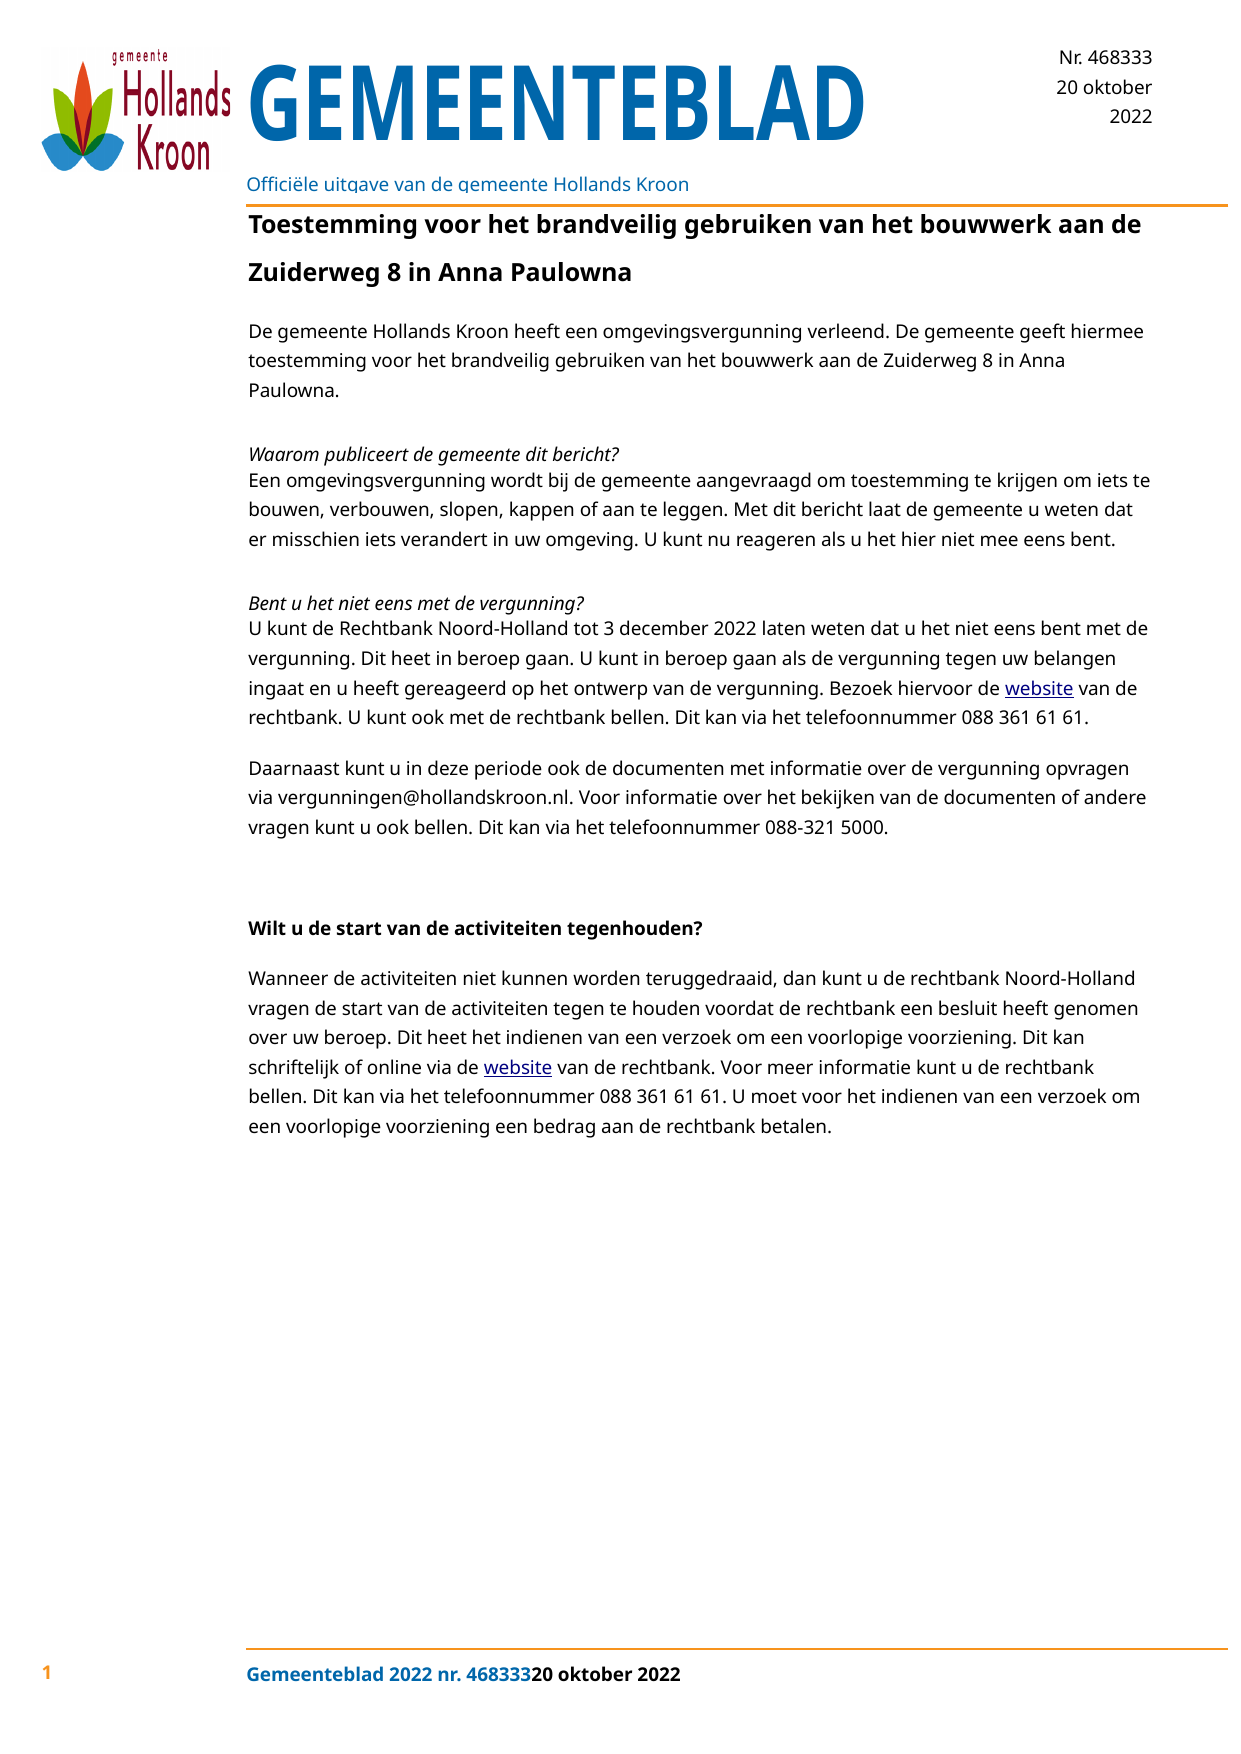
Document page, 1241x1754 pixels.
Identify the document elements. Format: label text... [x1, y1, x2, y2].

text Toestemming voor het brandveilig gebruiken van het bouwwerk aan de Zuiderweg 8 in Anna Paulowna [248, 207, 1152, 288]
text U kunt de Rechtbank Noord-Holland tot 3 december 2022 laten weten dat u het niet eens bent met de vergunning. Dit heet in beroep gaan. U kunt in beroep gaan als de vergunning tegen uw belangen ingaat en u heeft gereageerd op het ontwerp van de vergunning. Bezoek hiervoor de website van de rechtbank. U kunt ook met de rechtbank bellen. Dit kan via het telefoonnummer 088 361 61 61. [248, 616, 1152, 730]
text De gemeente Hollands Kroon heeft een omgevingsvergunning verleend. De gemeente geeft hiermee toestemming voor het brandveilig gebruiken van het bouwwerk aan de Zuiderweg 8 in Anna Paulowna. [248, 318, 1152, 403]
text Daarnaast kunt u in deze periode ook de documenten met informatie over de vergunning opvragen via vergunningen@hollandskroon.nl. Voor informatie over het bekijken van de documenten of andere vragen kunt u ook bellen. Dit kan via het telefoonnummer 088-321 5000. [248, 755, 1152, 840]
text Waarom publiceert de gemeente dit bericht? [248, 441, 1152, 467]
text Wilt u de start van de activiteiten tegenhouden? [248, 915, 1152, 941]
text Een omgevingsvergunning wordt bij de gemeente aangevraagd om toestemming te krijgen om iets te bouwen, verbouwen, slopen, kappen of aan te leggen. Met dit bericht laat de gemeente u weten dat er misschien iets verandert in uw omgeving. U kunt nu reageren als u het hier niet mee eens bent. [248, 467, 1152, 552]
picture [41, 47, 231, 172]
text Bent u het niet eens met de vergunning? [248, 590, 1152, 616]
text Wanneer de activiteiten niet kunnen worden teruggedraaid, dan kunt u de rechtbank Noord-Holland vragen de start van de activiteiten tegen te houden voordat de rechtbank een besluit heeft genomen over uw beroep. Dit heet het indienen van een verzoek om een voorlopige voorziening. Dit kan schriftelijk of online via de website van de rechtbank. Voor meer informatie kunt u de rechtbank bellen. Dit kan via het telefoonnummer 088 361 61 61. U moet voor het indienen van een verzoek om een voorlopige voorziening een bedrag aan de rechtbank betalen. [248, 965, 1152, 1139]
